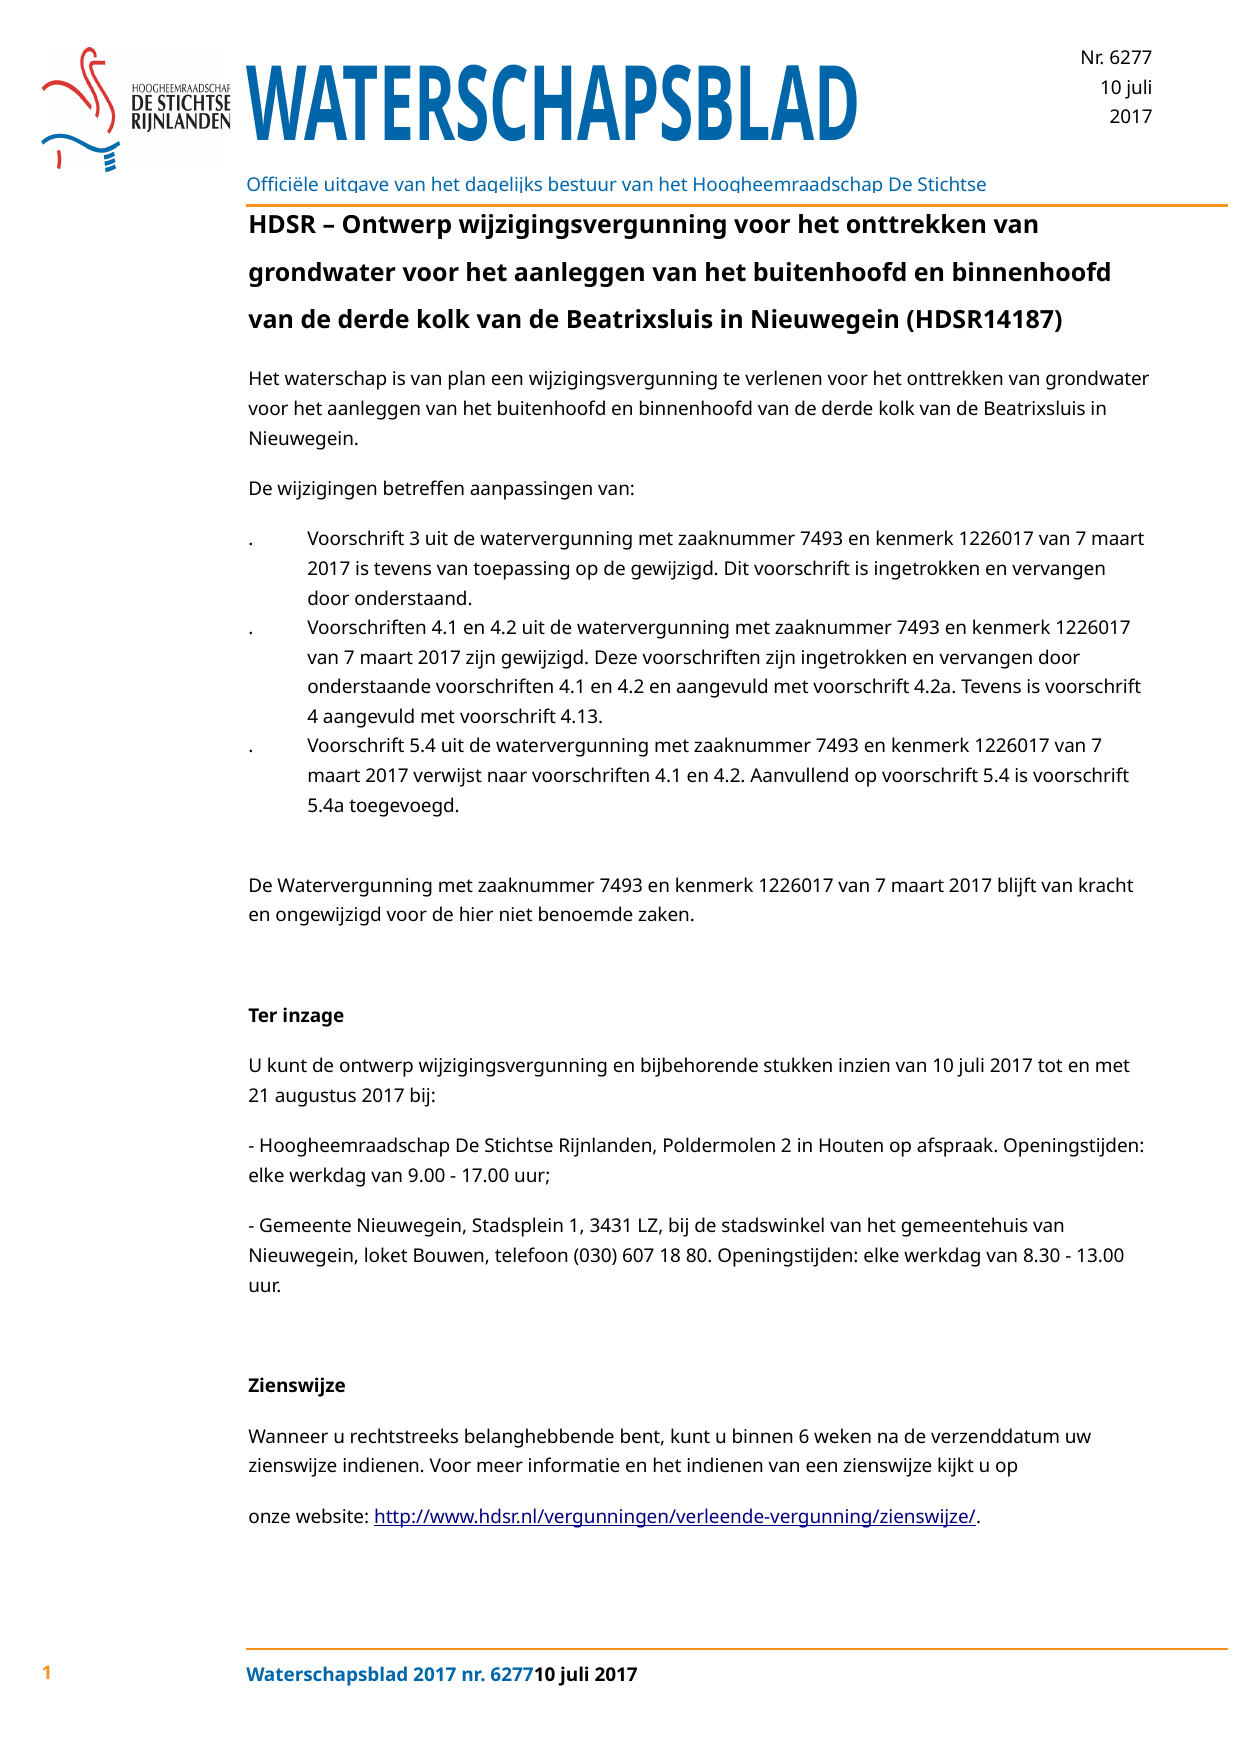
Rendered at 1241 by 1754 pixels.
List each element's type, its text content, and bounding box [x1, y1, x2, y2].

text Wanneer u rechtstreeks belanghebbende bent, kunt u binnen 6 weken na de verzenddatum uw zienswijze indienen. Voor meer informatie en het indienen van een zienswijze kijkt u op [248, 1423, 1152, 1478]
text De wijzigingen betreffen aanpassingen van: [248, 475, 1152, 501]
text Het waterschap is van plan een wijzigingsvergunning te verlenen voor het onttrekken van grondwater voor het aanleggen van het buitenhoofd en binnenhoofd van de derde kolk van de Beatrixsluis in Nieuwegein. [248, 366, 1152, 450]
text Zienswijze [248, 1373, 1152, 1398]
list Voorschrift 5.4 uit de watervergunning met zaaknummer 7493 en kenmerk 1226017 van 7 maart 2017 verwijst naar voorschriften 4.1 en 4.2. Aanvullend op voorschrift 5.4 is voorschrift 5.4a toegevoegd. [248, 733, 1152, 817]
list Voorschriften 4.1 en 4.2 uit de watervergunning met zaaknummer 7493 en kenmerk 1226017 van 7 maart 2017 zijn gewijzigd. Deze voorschriften zijn ingetrokken en vervangen door onderstaande voorschriften 4.1 en 4.2 en aangevuld met voorschrift 4.2a. Tevens is voorschrift 4 aangevuld met voorschrift 4.13. [248, 614, 1152, 729]
text onze website: http://www.hdsr.nl/vergunningen/verleende-vergunning/zienswijze/. [248, 1503, 1152, 1529]
list Voorschrift 3 uit de watervergunning met zaaknummer 7493 en kenmerk 1226017 van 7 maart 2017 is tevens van toepassing op de gewijzigd. Dit voorschrift is ingetrokken en vervangen door onderstaand. [248, 526, 1152, 610]
text U kunt de ontwerp wijzigingsvergunning en bijbehorende stukken inzien van 10 juli 2017 tot en met 21 augustus 2017 bij: [248, 1053, 1152, 1108]
text HDSR – Ontwerp wijzigingsvergunning voor het onttrekken van grondwater voor het aanleggen van het buitenhoofd en binnenhoofd van de derde kolk van de Beatrixsluis in Nieuwegein (HDSR14187) [248, 207, 1152, 336]
picture [41, 47, 231, 172]
text De Watervergunning met zaaknummer 7493 en kenmerk 1226017 van 7 maart 2017 blijft van kracht en ongewijzigd voor de hier niet benoemde zaken. [248, 872, 1152, 927]
text - Gemeente Nieuwegein, Stadsplein 1, 3431 LZ, bij de stadswinkel van het gemeentehuis van Nieuwegein, loket Bouwen, telefoon (030) 607 18 80. Openingstijden: elke werkdag van 8.30 - 13.00 uur. [248, 1213, 1152, 1297]
text - Hoogheemraadschap De Stichtse Rijnlanden, Poldermolen 2 in Houten op afspraak. Openingstijden: elke werkdag van 9.00 - 17.00 uur; [248, 1133, 1152, 1188]
text Ter inzage [248, 1002, 1152, 1028]
